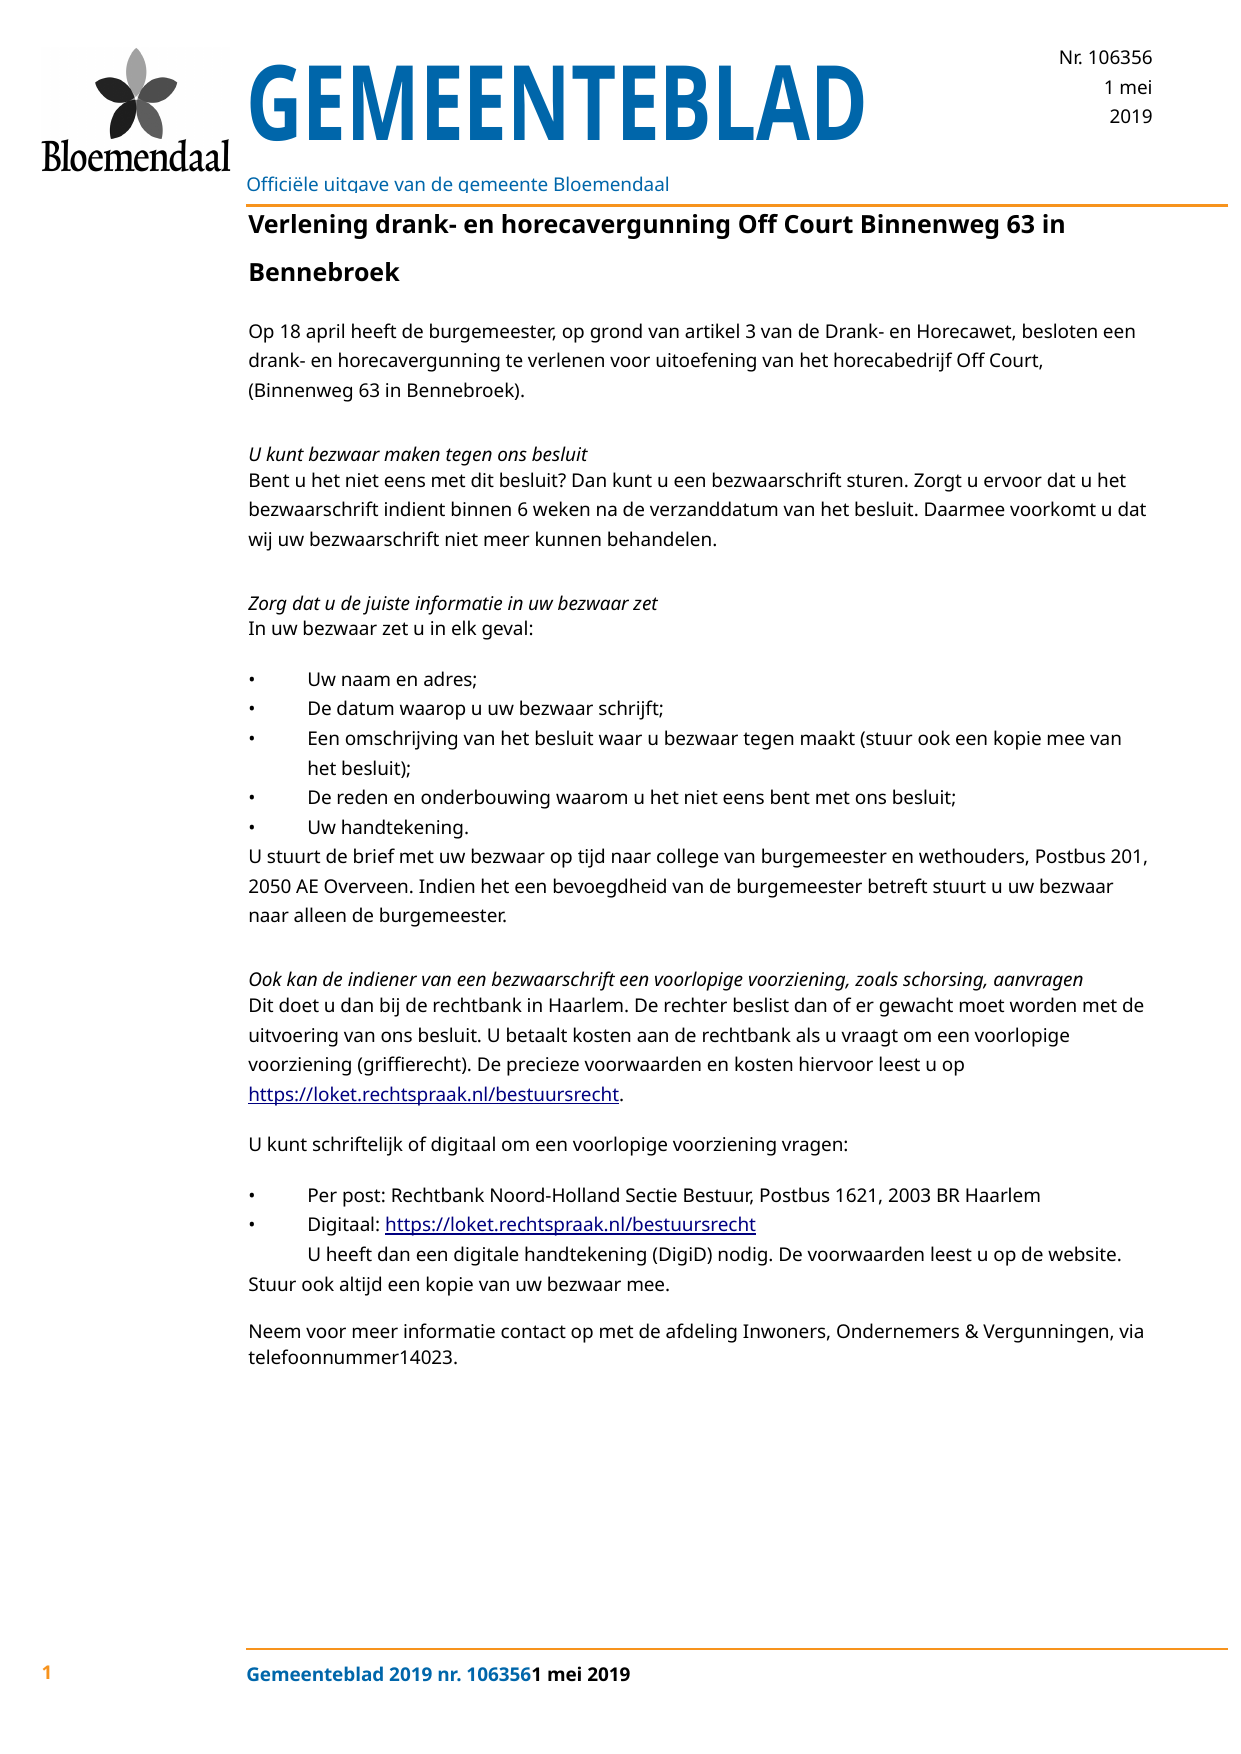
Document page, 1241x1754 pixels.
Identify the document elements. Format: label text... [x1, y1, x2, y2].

list Uw handtekening. [248, 814, 1152, 840]
text Zorg dat u de juiste informatie in uw bezwaar zet [248, 590, 1152, 616]
list Digitaal: https://loket.rechtspraak.nl/bestuursrecht [248, 1212, 1152, 1237]
text Verlening drank- en horecavergunning Off Court Binnenweg 63 in Bennebroek [248, 207, 1152, 288]
text Dit doet u dan bij de rechtbank in Haarlem. De rechter beslist dan of er gewacht moet worden met de uitvoering van ons besluit. U betaalt kosten aan de rechtbank als u vraagt om een voorlopige voorziening (griffierecht). De precieze voorwaarden en kosten hiervoor leest u op https://loket.rechtspraak.nl/bestuursrecht. [248, 992, 1152, 1107]
list Een omschrijving van het besluit waar u bezwaar tegen maakt (stuur ook een kopie mee van het besluit); [248, 725, 1152, 781]
text U kunt schriftelijk of digitaal om een voorlopige voorziening vragen: [248, 1132, 1152, 1157]
text Ook kan de indiener van een bezwaarschrift een voorlopige voorziening, zoals schorsing, aanvragen [248, 967, 1152, 992]
text In uw bezwaar zet u in elk geval: [248, 616, 1152, 641]
text Bent u het niet eens met dit besluit? Dan kunt u een bezwaarschrift sturen. Zorgt u ervoor dat u het bezwaarschrift indient binnen 6 weken na de verzanddatum van het besluit. Daarmee voorkomt u dat wij uw bezwaarschrift niet meer kunnen behandelen. [248, 467, 1152, 552]
list De reden en onderbouwing waarom u het niet eens bent met ons besluit; [248, 784, 1152, 810]
list Uw naam en adres; [248, 666, 1152, 692]
list Per post: Rechtbank Noord-Holland Sectie Bestuur, Postbus 1621, 2003 BR Haarlem [248, 1182, 1152, 1208]
text Op 18 april heeft de burgemeester, op grond van artikel 3 van de Drank- en Horecawet, besloten een drank- en horecavergunning te verlenen voor uitoefening van het horecabedrijf Off Court, (Binnenweg 63 in Bennebroek). [248, 318, 1152, 403]
text U stuurt de brief met uw bezwaar op tijd naar college van burgemeester en wethouders, Postbus 201, 2050 AE Overveen. Indien het een bevoegdheid van de burgemeester betreft stuurt u uw bezwaar naar alleen de burgemeester. [248, 843, 1152, 928]
text Neem voor meer informatie contact op met de afdeling Inwoners, Ondernemers & Vergunningen, via telefoonnummer14023. [248, 1318, 1152, 1370]
list U heeft dan een digitale handtekening (DigiD) nodig. De voorwaarden leest u op de website. [248, 1241, 1152, 1267]
text Stuur ook altijd een kopie van uw bezwaar mee. [248, 1271, 1152, 1296]
list De datum waarop u uw bezwaar schrijft; [248, 696, 1152, 721]
picture [41, 47, 231, 172]
text U kunt bezwaar maken tegen ons besluit [248, 441, 1152, 467]
